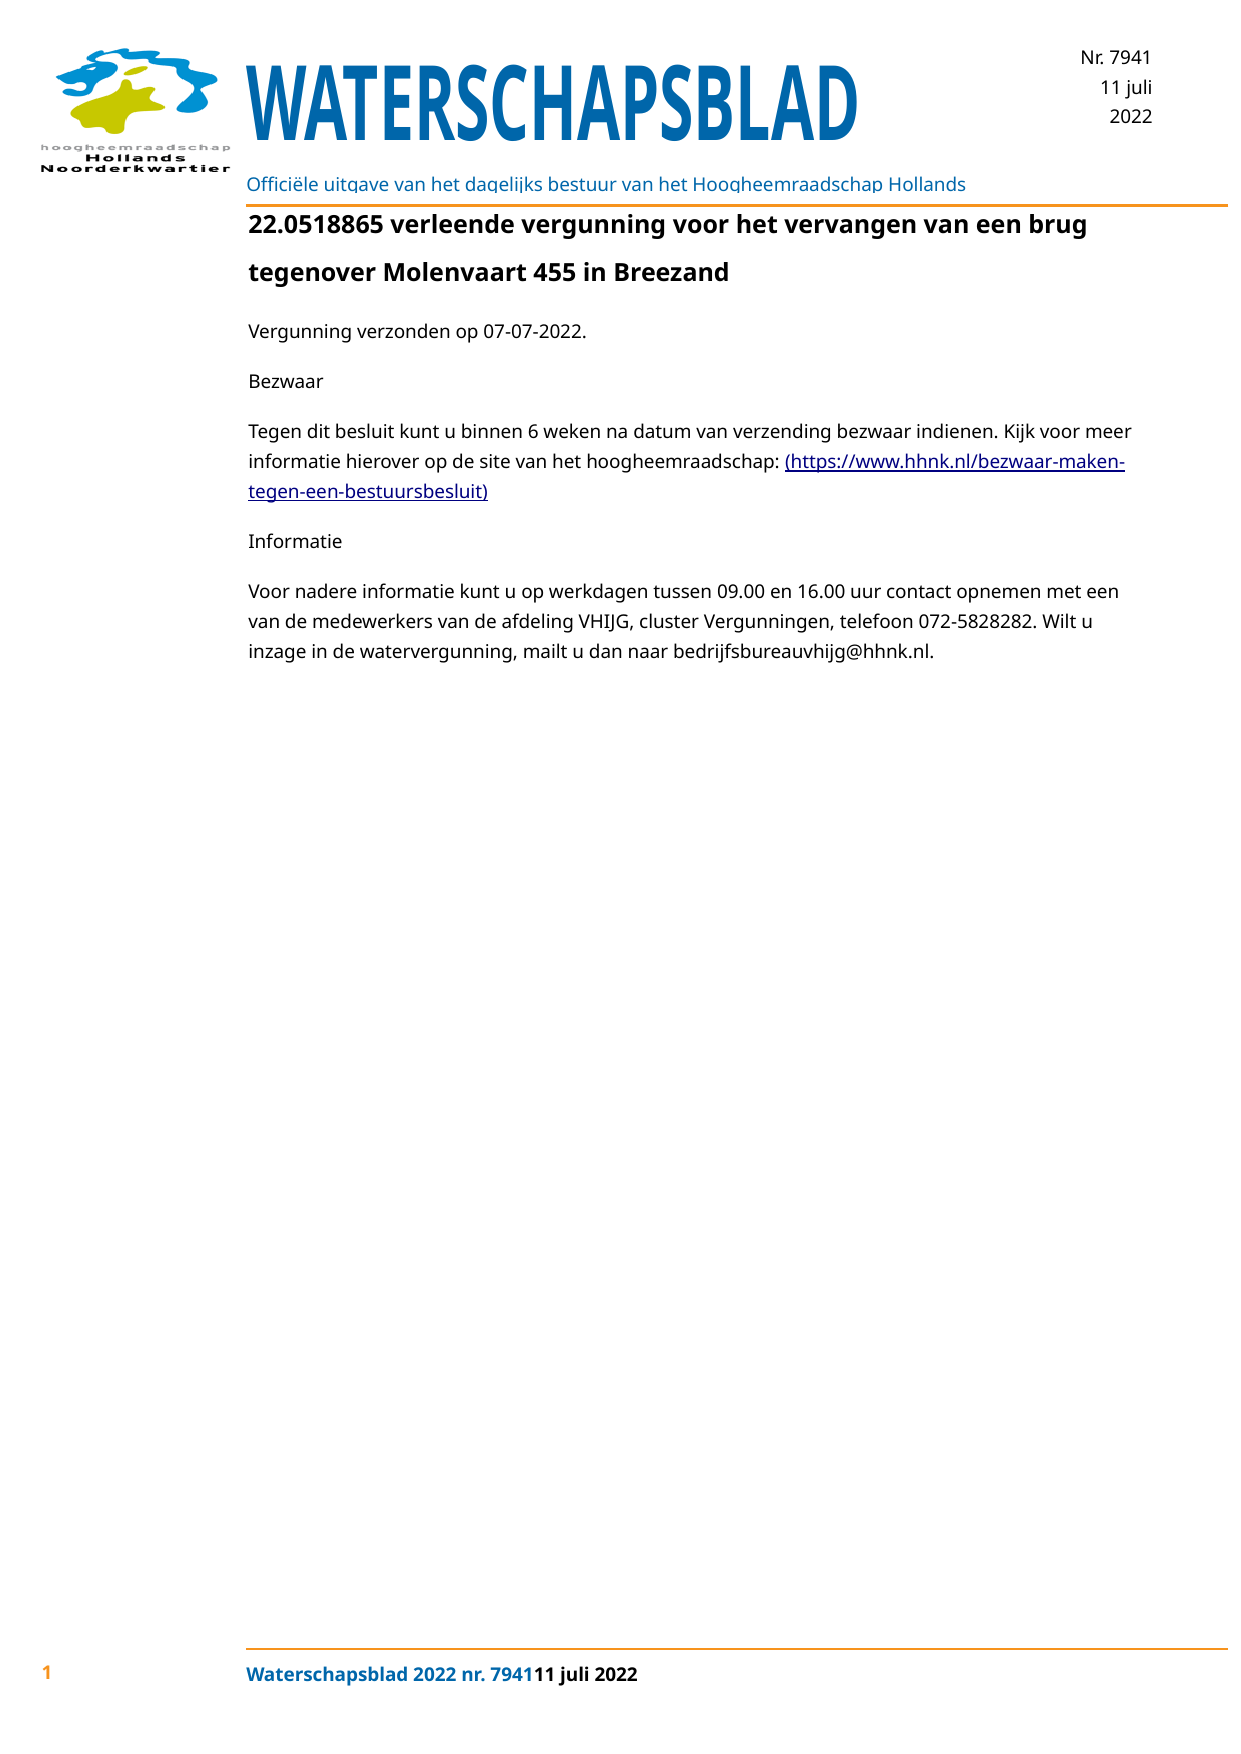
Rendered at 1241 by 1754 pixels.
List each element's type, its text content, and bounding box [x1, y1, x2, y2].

text Informatie [248, 528, 1152, 554]
text Bezwaar [248, 368, 1152, 394]
text Voor nadere informatie kunt u op werkdagen tussen 09.00 en 16.00 uur contact opnemen met een van de medewerkers van de afdeling VHIJG, cluster Vergunningen, telefoon 072-5828282. Wilt u inzage in de watervergunning, mailt u dan naar bedrijfsbureauvhijg@hhnk.nl. [248, 579, 1152, 664]
text 22.0518865 verleende vergunning voor het vervangen van een brug tegenover Molenvaart 455 in Breezand [248, 207, 1152, 288]
picture [41, 47, 231, 172]
text Tegen dit besluit kunt u binnen 6 weken na datum van verzending bezwaar indienen. Kijk voor meer informatie hierover op de site van het hoogheemraadschap: (https://www.hhnk.nl/bezwaar-maken-tegen-een-bestuursbesluit) [248, 419, 1152, 504]
text Vergunning verzonden op 07-07-2022. [248, 318, 1152, 344]
